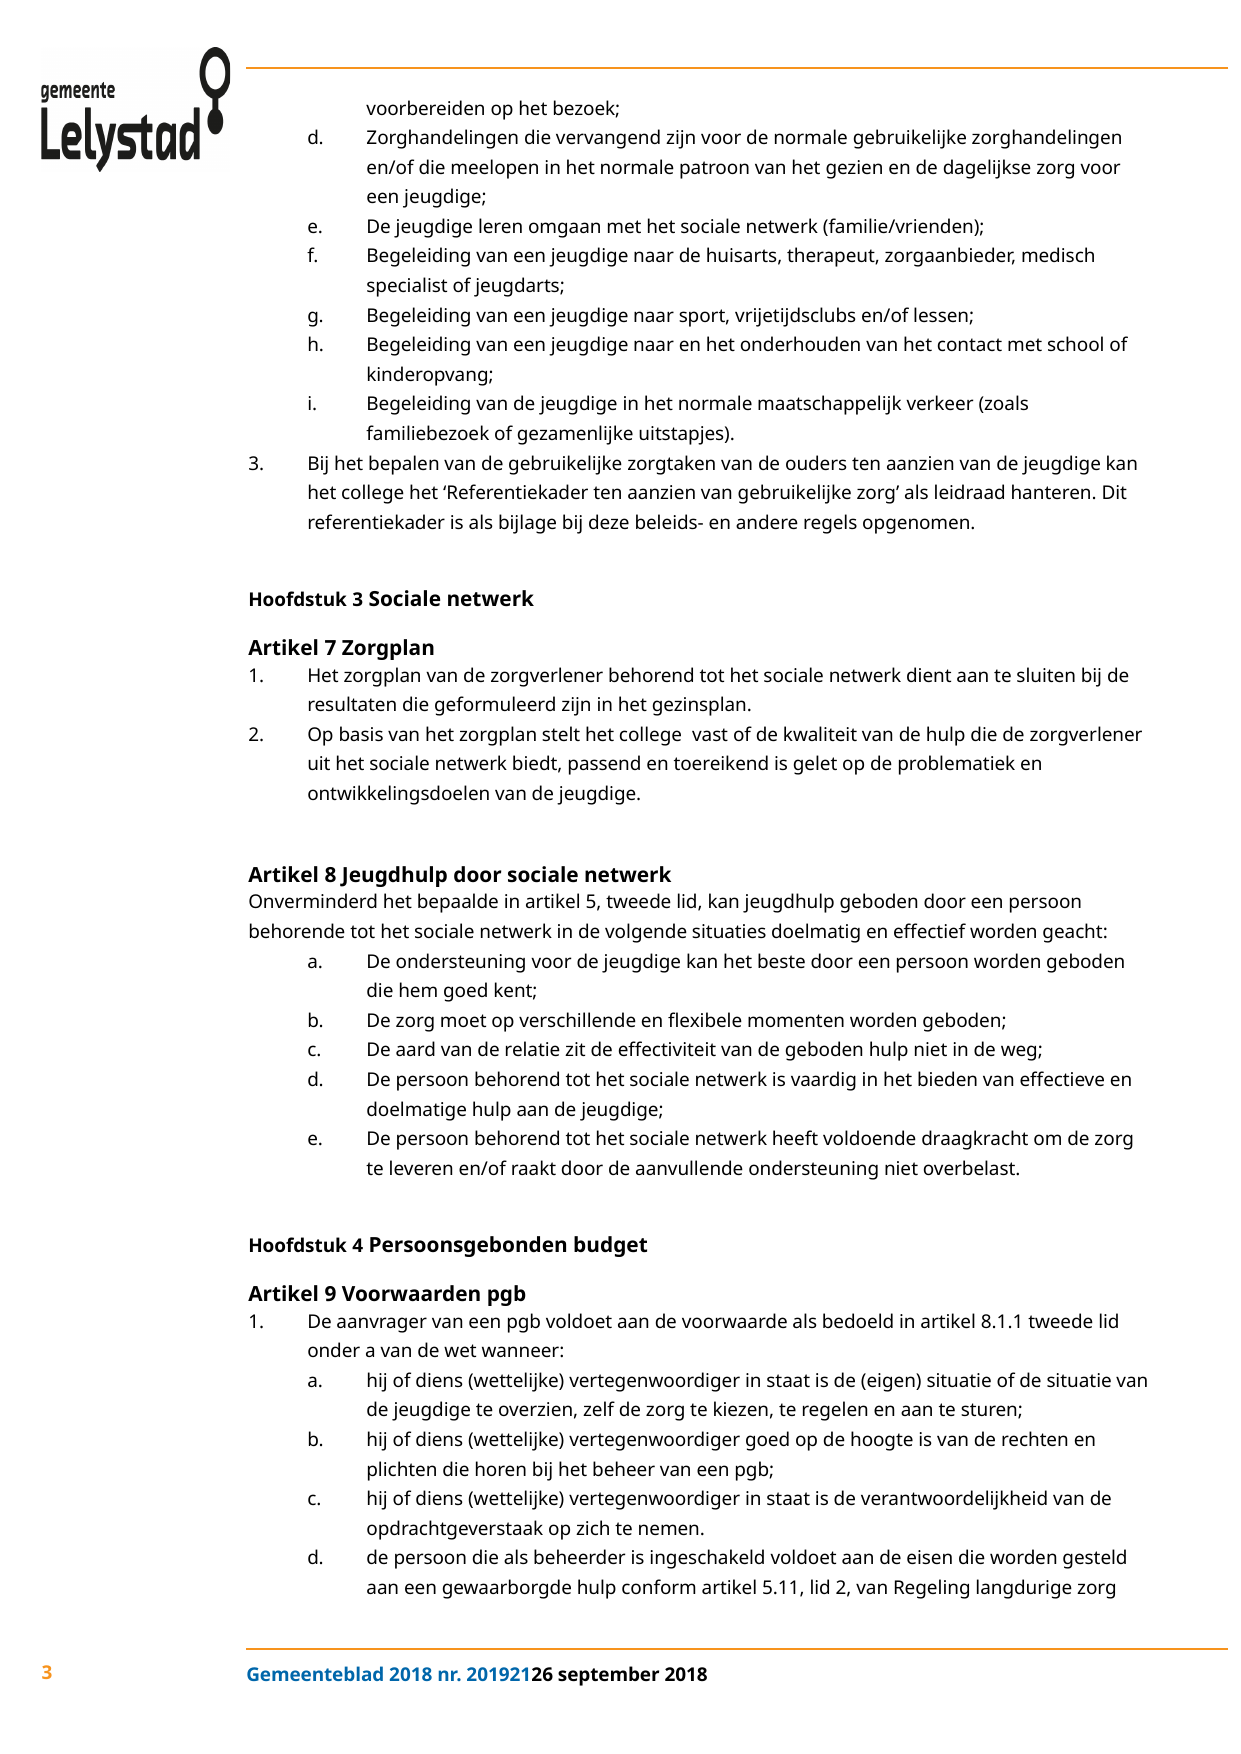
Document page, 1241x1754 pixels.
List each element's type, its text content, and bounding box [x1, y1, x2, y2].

list De jeugdige leren omgaan met het sociale netwerk (familie/vrienden); [307, 213, 1152, 239]
list de persoon die als beheerder is ingeschakeld voldoet aan de eisen die worden gesteld aan een gewaarborgde hulp conform artikel 5.11, lid 2, van Regeling langdurige zorg [307, 1544, 1152, 1600]
list Begeleiding van de jeugdige in het normale maatschappelijk verkeer (zoals familiebezoek of gezamenlijke uitstapjes). [307, 391, 1152, 446]
picture [41, 47, 231, 172]
text Artikel 8 Jeugdhulp door sociale netwerk [248, 860, 1152, 889]
list De persoon behorend tot het sociale netwerk is vaardig in het bieden van effectieve en doelmatige hulp aan de jeugdige; [307, 1066, 1152, 1121]
list De aanvrager van een pgb voldoet aan de voorwaarde als bedoeld in artikel 8.1.1 tweede lid onder a van de wet wanneer: [248, 1308, 1152, 1363]
list voorbereiden op het bezoek; [307, 95, 1152, 121]
text Artikel 7 Zorgplan [248, 633, 1152, 662]
list hij of diens (wettelijke) vertegenwoordiger in staat is de verantwoordelijkheid van de opdrachtgeverstaak op zich te nemen. [307, 1485, 1152, 1541]
list De persoon behorend tot het sociale netwerk heeft voldoende draagkracht om de zorg te leveren en/of raakt door de aanvullende ondersteuning niet overbelast. [307, 1125, 1152, 1181]
list hij of diens (wettelijke) vertegenwoordiger goed op de hoogte is van de rechten en plichten die horen bij het beheer van een pgb; [307, 1426, 1152, 1481]
list Begeleiding van een jeugdige naar de huisarts, therapeut, zorgaanbieder, medisch specialist of jeugdarts; [307, 243, 1152, 298]
text Hoofdstuk 3 Sociale netwerk [248, 584, 1152, 613]
list Bij het bepalen van de gebruikelijke zorgtaken van de ouders ten aanzien van de jeugdige kan het college het ‘Referentiekader ten aanzien van gebruikelijke zorg’ als leidraad hanteren. Dit referentiekader is als bijlage bij deze beleids- en andere regels opgenomen. [248, 450, 1152, 535]
text Onverminderd het bepaalde in artikel 5, tweede lid, kan jeugdhulp geboden door een persoon behorende tot het sociale netwerk in de volgende situaties doelmatig en effectief worden geacht: [248, 889, 1152, 944]
list Op basis van het zorgplan stelt het college vast of de kwaliteit van de hulp die de zorgverlener uit het sociale netwerk biedt, passend en toereikend is gelet op de problematiek en ontwikkelingsdoelen van de jeugdige. [248, 721, 1152, 806]
list Het zorgplan van de zorgverlener behorend tot het sociale netwerk dient aan te sluiten bij de resultaten die geformuleerd zijn in het gezinsplan. [248, 662, 1152, 717]
text Hoofdstuk 4 Persoonsgebonden budget [248, 1230, 1152, 1258]
list De zorg moet op verschillende en flexibele momenten worden geboden; [307, 1007, 1152, 1033]
list hij of diens (wettelijke) vertegenwoordiger in staat is de (eigen) situatie of de situatie van de jeugdige te overzien, zelf de zorg te kiezen, te regelen en aan te sturen; [307, 1367, 1152, 1422]
text Artikel 9 Voorwaarden pgb [248, 1279, 1152, 1308]
list Zorghandelingen die vervangend zijn voor de normale gebruikelijke zorghandelingen en/of die meelopen in het normale patroon van het gezien en de dagelijkse zorg voor een jeugdige; [307, 124, 1152, 209]
list De ondersteuning voor de jeugdige kan het beste door een persoon worden geboden die hem goed kent; [307, 948, 1152, 1003]
list De aard van de relatie zit de effectiviteit van de geboden hulp niet in de weg; [307, 1037, 1152, 1062]
list Begeleiding van een jeugdige naar en het onderhouden van het contact met school of kinderopvang; [307, 331, 1152, 387]
list Begeleiding van een jeugdige naar sport, vrijetijdsclubs en/of lessen; [307, 302, 1152, 328]
